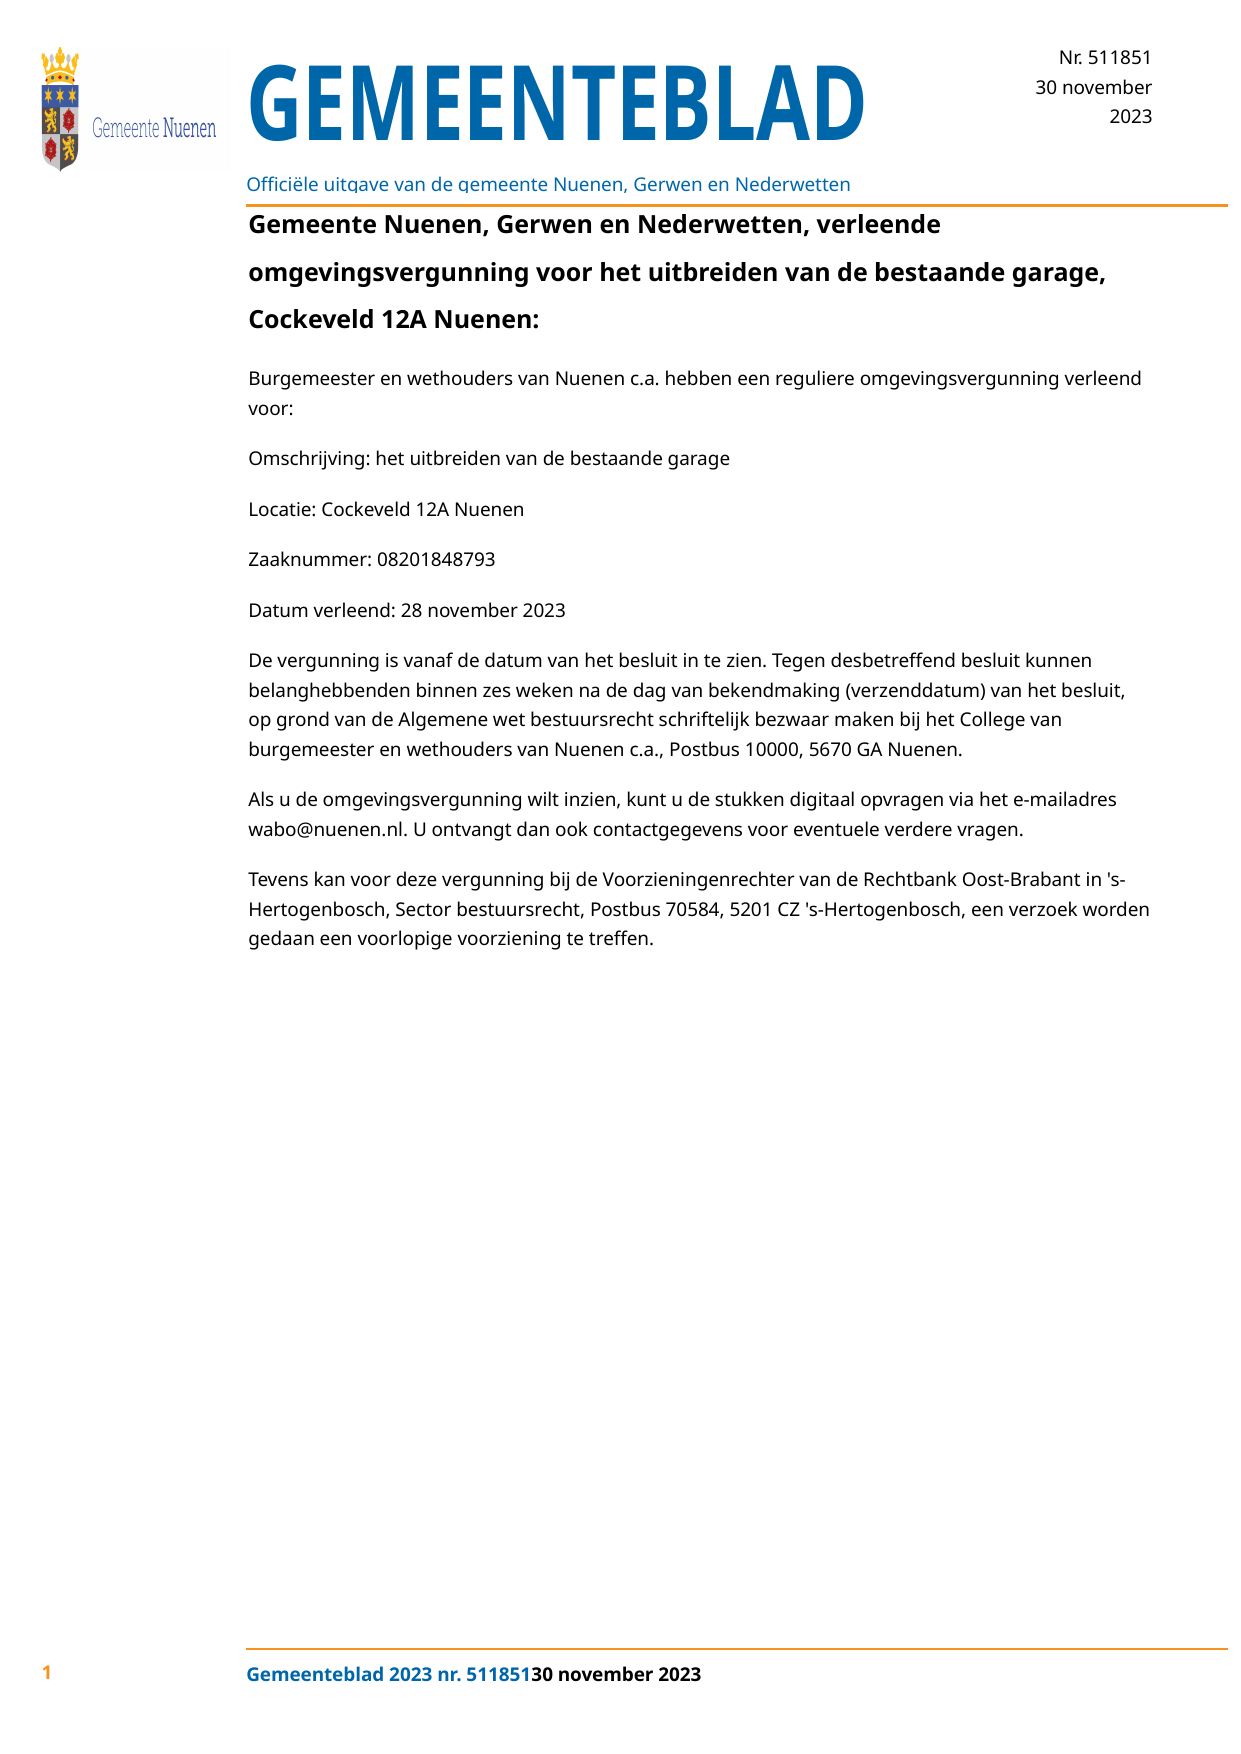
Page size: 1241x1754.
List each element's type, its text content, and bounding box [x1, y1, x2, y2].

text Burgemeester en wethouders van Nuenen c.a. hebben een reguliere omgevingsvergunning verleend voor: [248, 366, 1152, 421]
text Tevens kan voor deze vergunning bij de Voorzieningenrechter van de Rechtbank Oost-Brabant in 's-Hertogenbosch, Sector bestuursrecht, Postbus 70584, 5201 CZ 's-Hertogenbosch, een verzoek worden gedaan een voorlopige voorziening te treffen. [248, 866, 1152, 951]
text De vergunning is vanaf de datum van het besluit in te zien. Tegen desbetreffend besluit kunnen belanghebbenden binnen zes weken na de dag van bekendmaking (verzenddatum) van het besluit, op grond van de Algemene wet bestuursrecht schriftelijk bezwaar maken bij het College van burgemeester en wethouders van Nuenen c.a., Postbus 10000, 5670 GA Nuenen. [248, 647, 1152, 762]
text Locatie: Cockeveld 12A Nuenen [248, 496, 1152, 522]
text Gemeente Nuenen, Gerwen en Nederwetten, verleende omgevingsvergunning voor het uitbreiden van de bestaande garage, Cockeveld 12A Nuenen: [248, 207, 1152, 336]
text Datum verleend: 28 november 2023 [248, 597, 1152, 622]
text Als u de omgevingsvergunning wilt inzien, kunt u de stukken digitaal opvragen via het e-mailadres wabo@nuenen.nl. U ontvangt dan ook contactgegevens voor eventuele verdere vragen. [248, 786, 1152, 842]
text Omschrijving: het uitbreiden van de bestaande garage [248, 446, 1152, 471]
picture [41, 47, 231, 172]
text Zaaknummer: 08201848793 [248, 546, 1152, 572]
